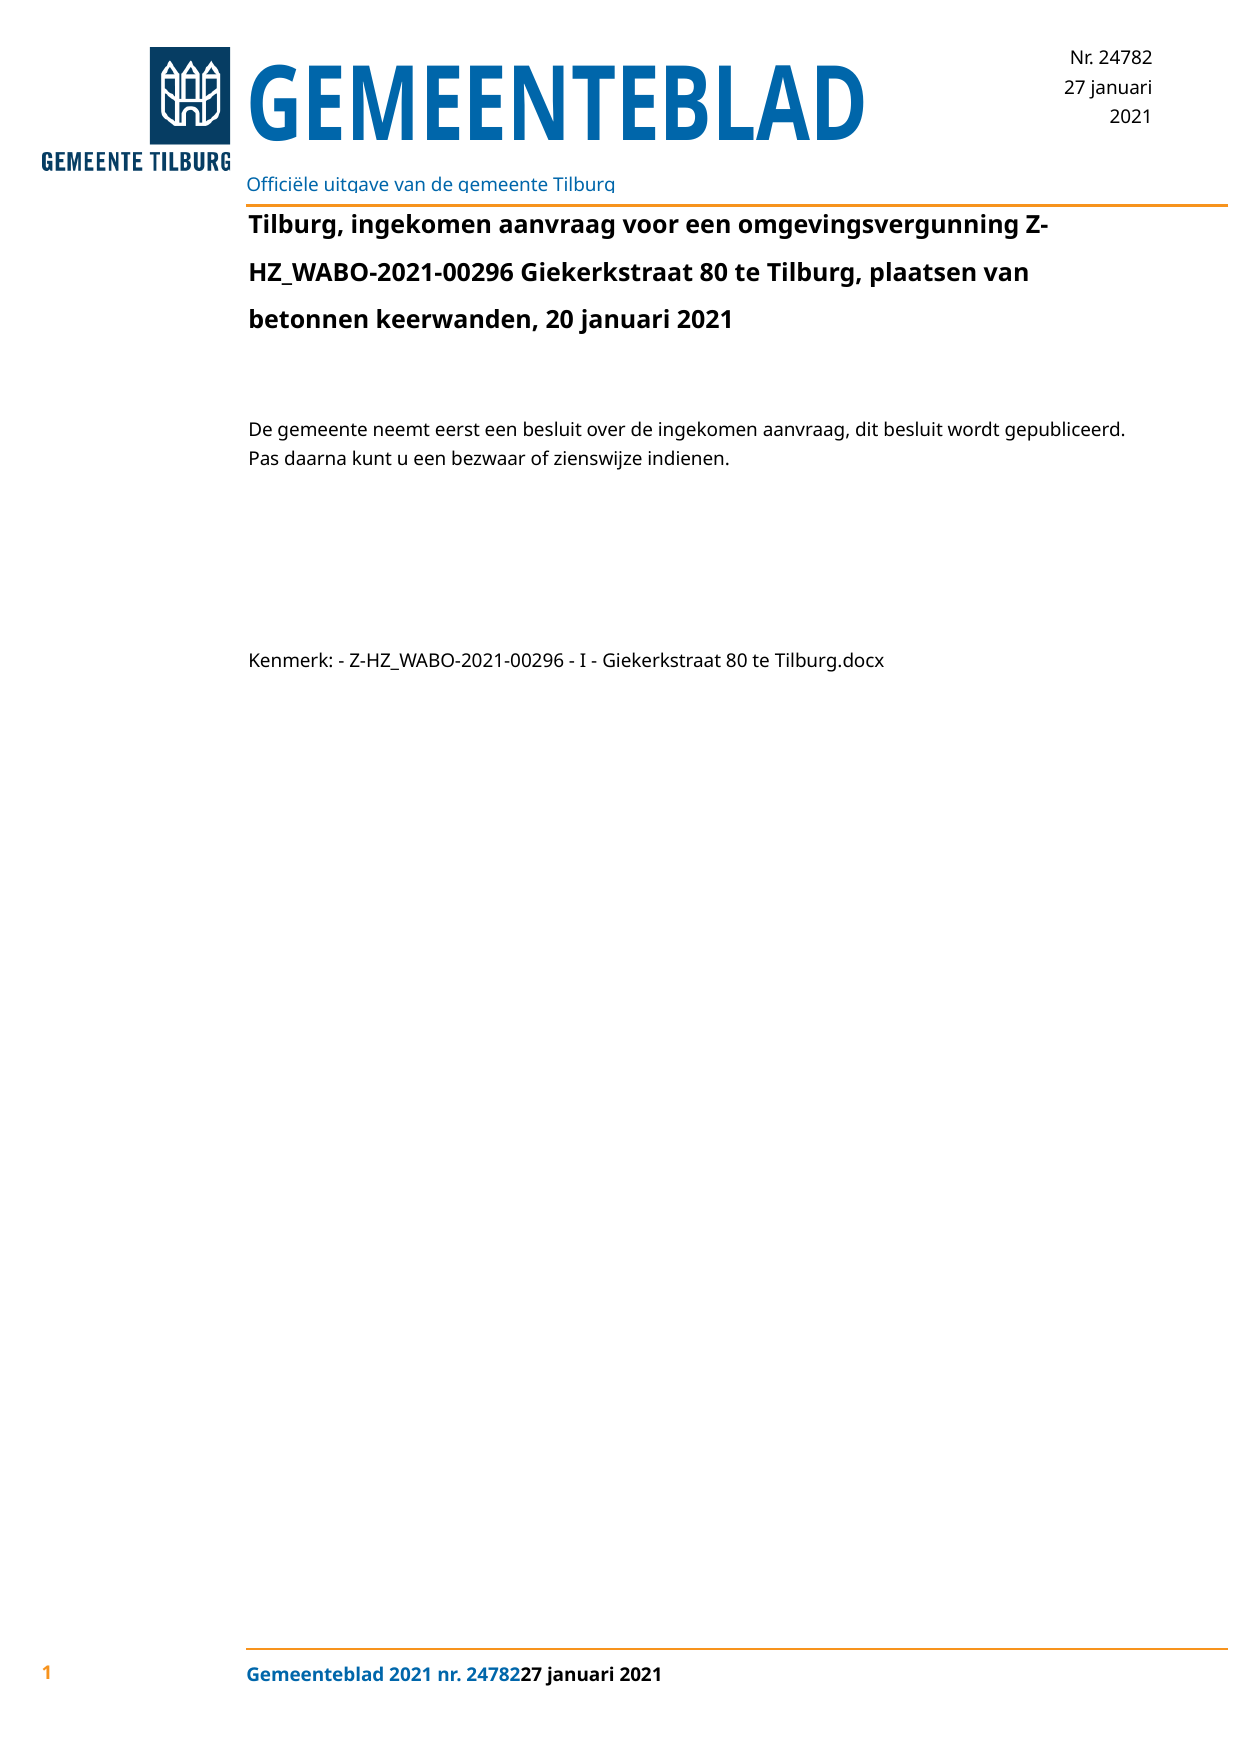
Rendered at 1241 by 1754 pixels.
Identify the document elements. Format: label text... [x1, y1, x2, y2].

text Kenmerk: - Z-HZ_WABO-2021-00296 - I - Giekerkstraat 80 te Tilburg.docx [248, 647, 1152, 673]
text Tilburg, ingekomen aanvraag voor een omgevingsvergunning Z-HZ_WABO-2021-00296 Giekerkstraat 80 te Tilburg, plaatsen van betonnen keerwanden, 20 januari 2021 [248, 207, 1152, 336]
text De gemeente neemt eerst een besluit over de ingekomen aanvraag, dit besluit wordt gepubliceerd. Pas daarna kunt u een bezwaar of zienswijze indienen. [248, 416, 1152, 471]
picture [41, 47, 231, 172]
